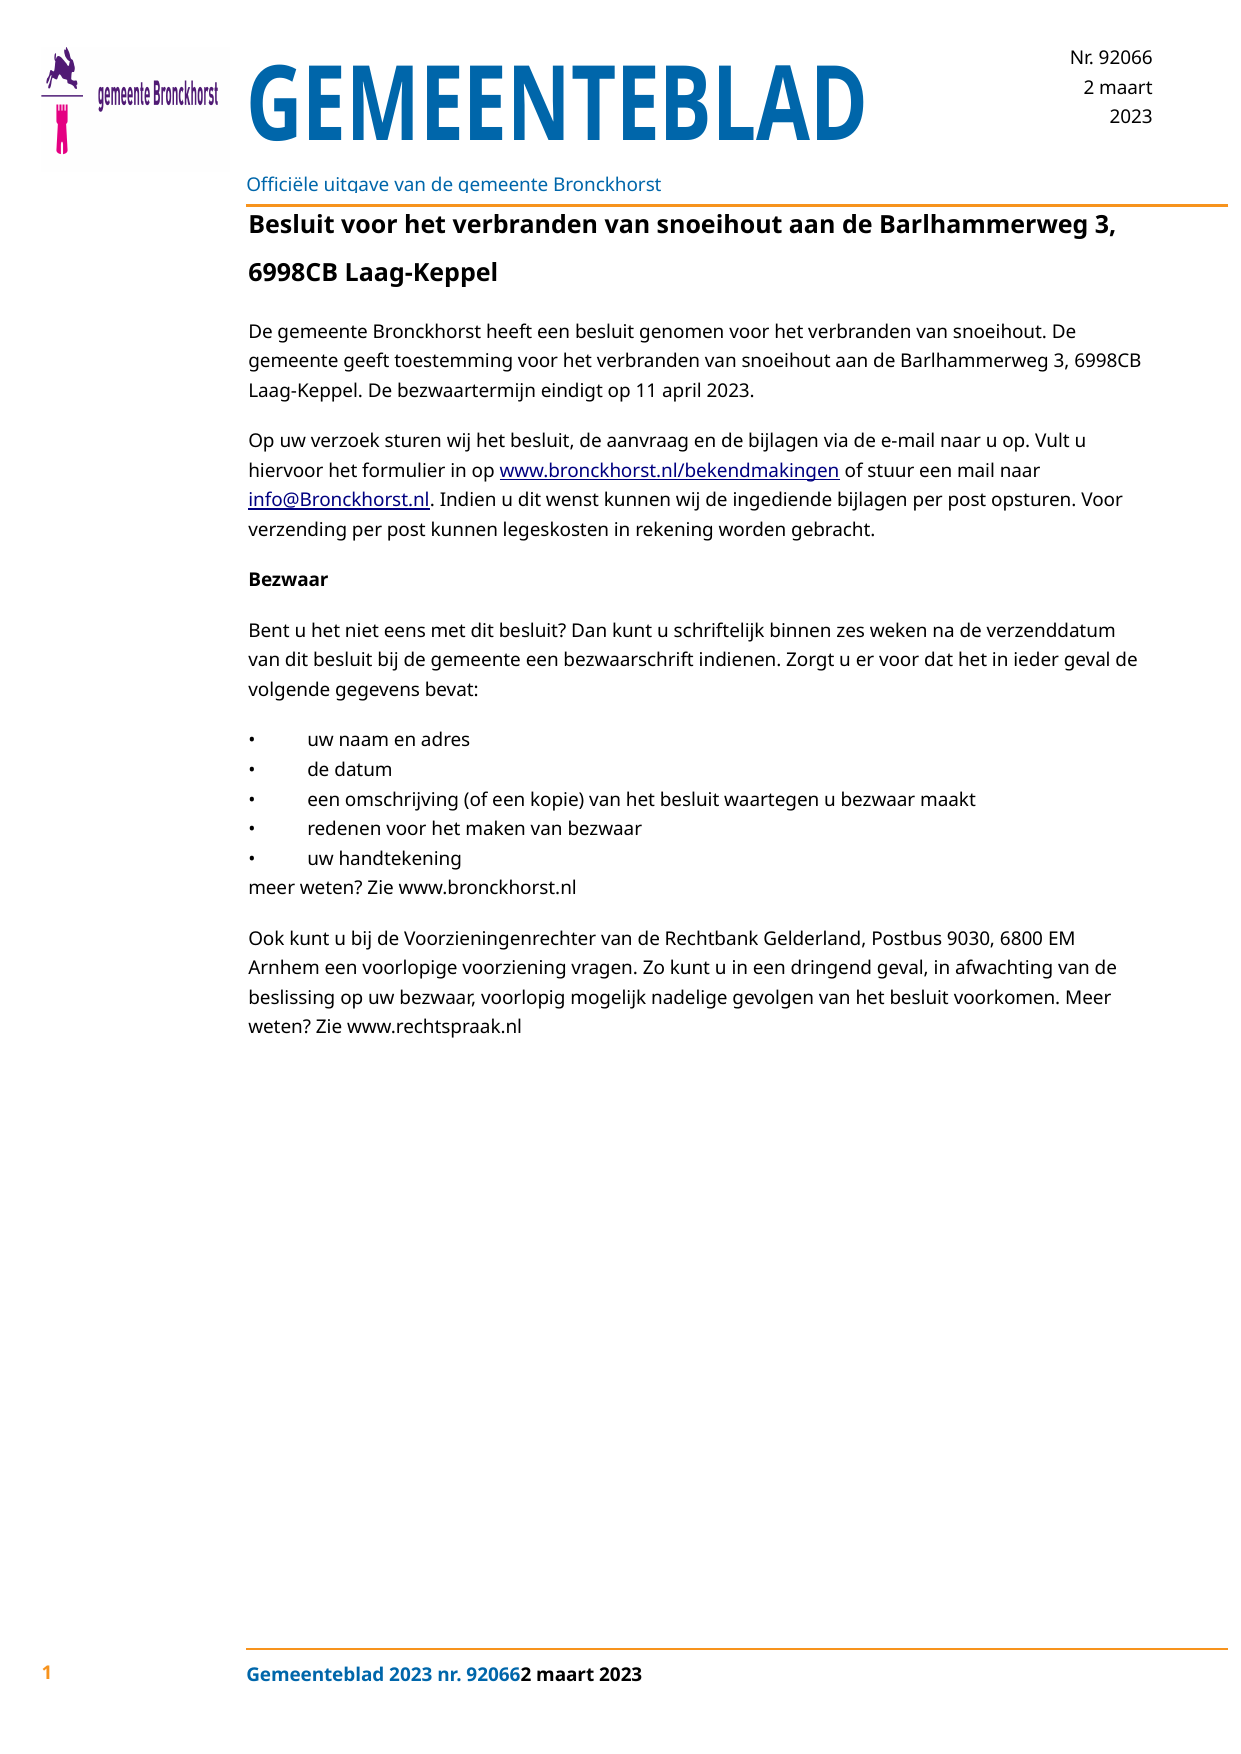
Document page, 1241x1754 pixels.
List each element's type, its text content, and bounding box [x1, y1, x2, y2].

text meer weten? Zie www.bronckhorst.nl [248, 874, 1152, 900]
text De gemeente Bronckhorst heeft een besluit genomen voor het verbranden van snoeihout. De gemeente geeft toestemming voor het verbranden van snoeihout aan de Barlhammerweg 3, 6998CB Laag-Keppel. De bezwaartermijn eindigt op 11 april 2023. [248, 318, 1152, 403]
text Op uw verzoek sturen wij het besluit, de aanvraag en de bijlagen via de e-mail naar u op. Vult u hiervoor het formulier in op www.bronckhorst.nl/bekendmakingen of stuur een mail naar info@Bronckhorst.nl. Indien u dit wenst kunnen wij de ingediende bijlagen per post opsturen. Voor verzending per post kunnen legeskosten in rekening worden gebracht. [248, 427, 1152, 542]
list een omschrijving (of een kopie) van het besluit waartegen u bezwaar maakt [248, 786, 1152, 812]
list de datum [248, 756, 1152, 782]
text Bent u het niet eens met dit besluit? Dan kunt u schriftelijk binnen zes weken na de verzenddatum van dit besluit bij de gemeente een bezwaarschrift indienen. Zorgt u er voor dat het in ieder geval de volgende gegevens bevat: [248, 617, 1152, 702]
list uw naam en adres [248, 727, 1152, 752]
text Bezwaar [248, 567, 1152, 592]
list uw handtekening [248, 845, 1152, 871]
picture [41, 47, 231, 172]
text Ook kunt u bij de Voorzieningenrechter van de Rechtbank Gelderland, Postbus 9030, 6800 EM Arnhem een voorlopige voorziening vragen. Zo kunt u in een dringend geval, in afwachting van de beslissing op uw bezwaar, voorlopig mogelijk nadelige gevolgen van het besluit voorkomen. Meer weten? Zie www.rechtspraak.nl [248, 925, 1152, 1039]
list redenen voor het maken van bezwaar [248, 815, 1152, 841]
text Besluit voor het verbranden van snoeihout aan de Barlhammerweg 3, 6998CB Laag-Keppel [248, 207, 1152, 288]
